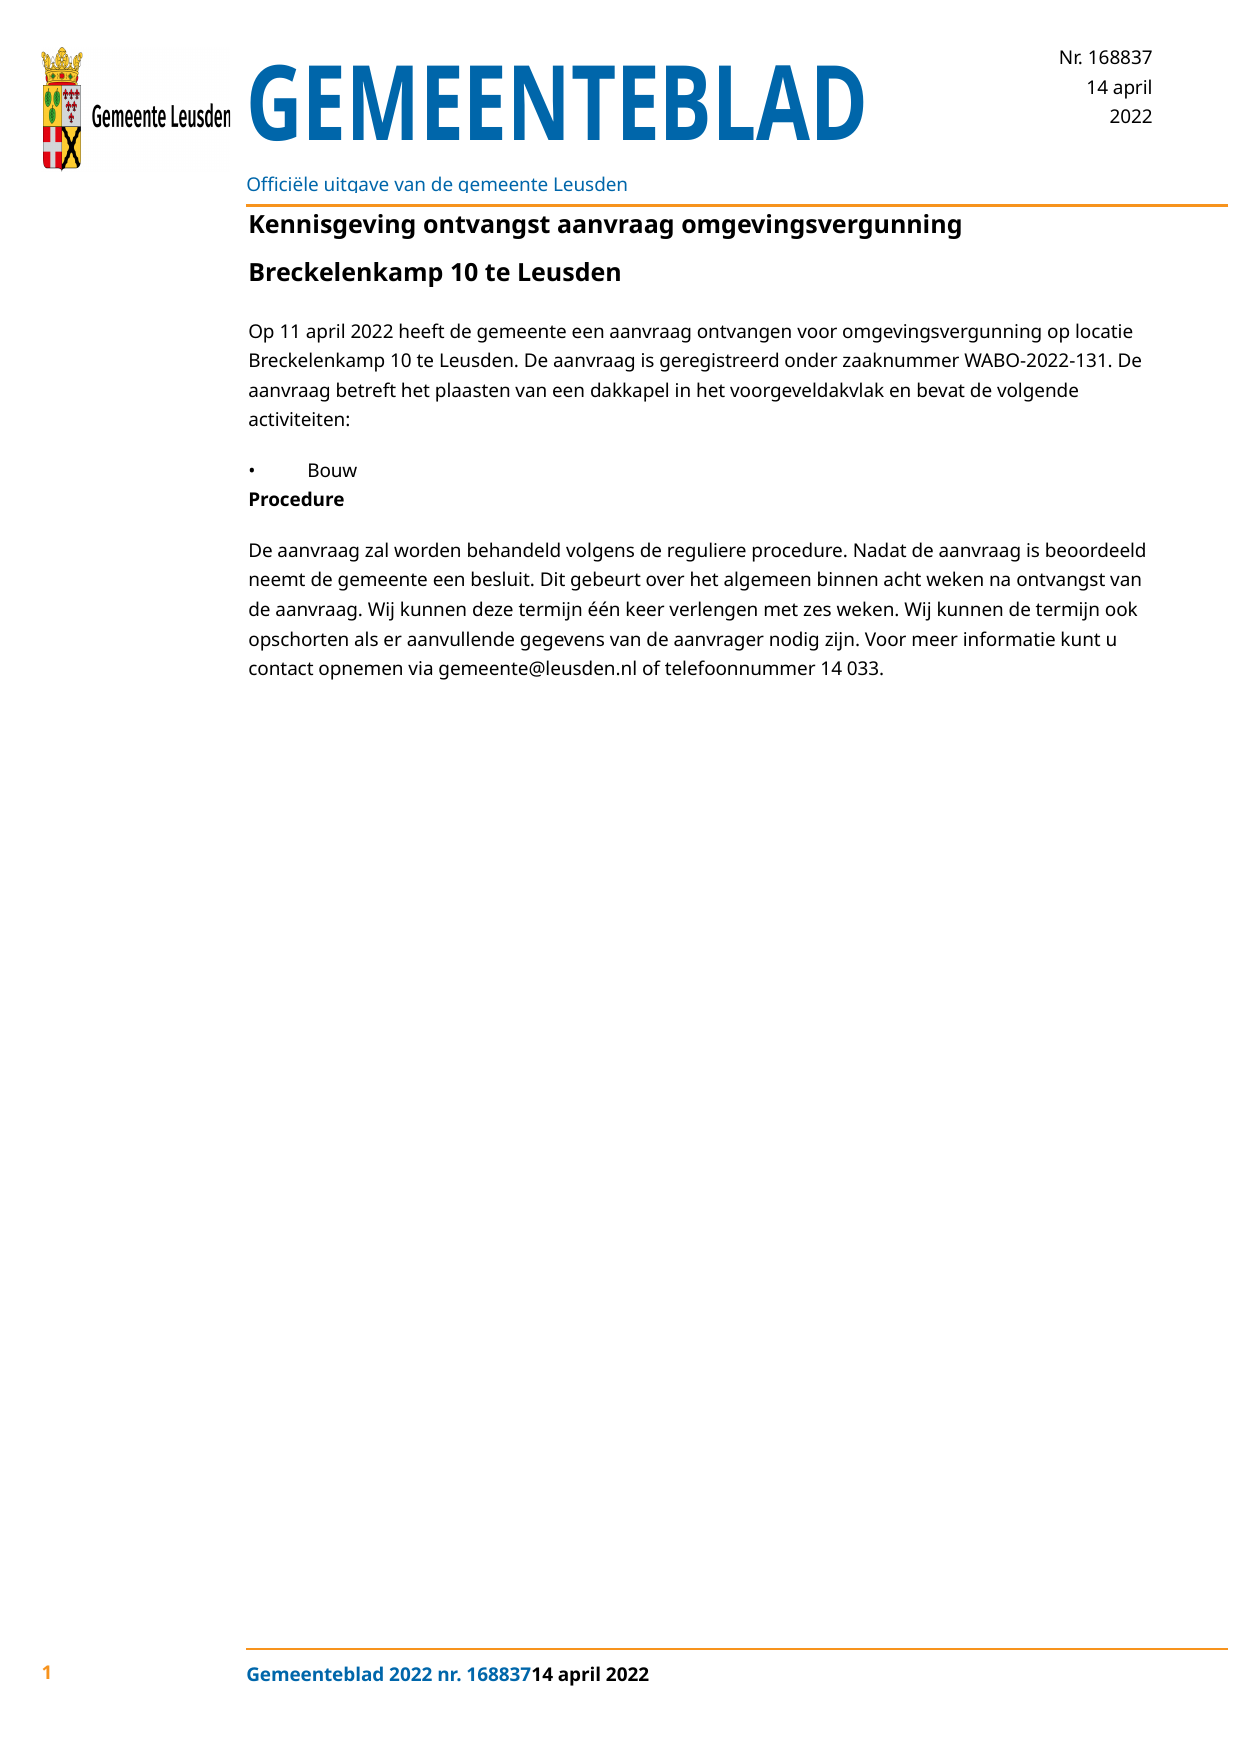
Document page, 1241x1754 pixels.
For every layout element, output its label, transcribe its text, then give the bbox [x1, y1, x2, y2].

text De aanvraag zal worden behandeld volgens de reguliere procedure. Nadat de aanvraag is beoordeeld neemt de gemeente een besluit. Dit gebeurt over het algemeen binnen acht weken na ontvangst van de aanvraag. Wij kunnen deze termijn één keer verlengen met zes weken. Wij kunnen de termijn ook opschorten als er aanvullende gegevens van de aanvrager nodig zijn. Voor meer informatie kunt u contact opnemen via gemeente@leusden.nl of telefoonnummer 14 033. [248, 537, 1152, 681]
text Op 11 april 2022 heeft de gemeente een aanvraag ontvangen voor omgevingsvergunning op locatie Breckelenkamp 10 te Leusden. De aanvraag is geregistreerd onder zaaknummer WABO-2022-131. De aanvraag betreft het plaasten van een dakkapel in het voorgeveldakvlak en bevat de volgende activiteiten: [248, 318, 1152, 432]
text Procedure [248, 487, 1152, 512]
text Kennisgeving ontvangst aanvraag omgevingsvergunning Breckelenkamp 10 te Leusden [248, 207, 1152, 288]
list Bouw [248, 457, 1152, 483]
picture [41, 47, 231, 172]
